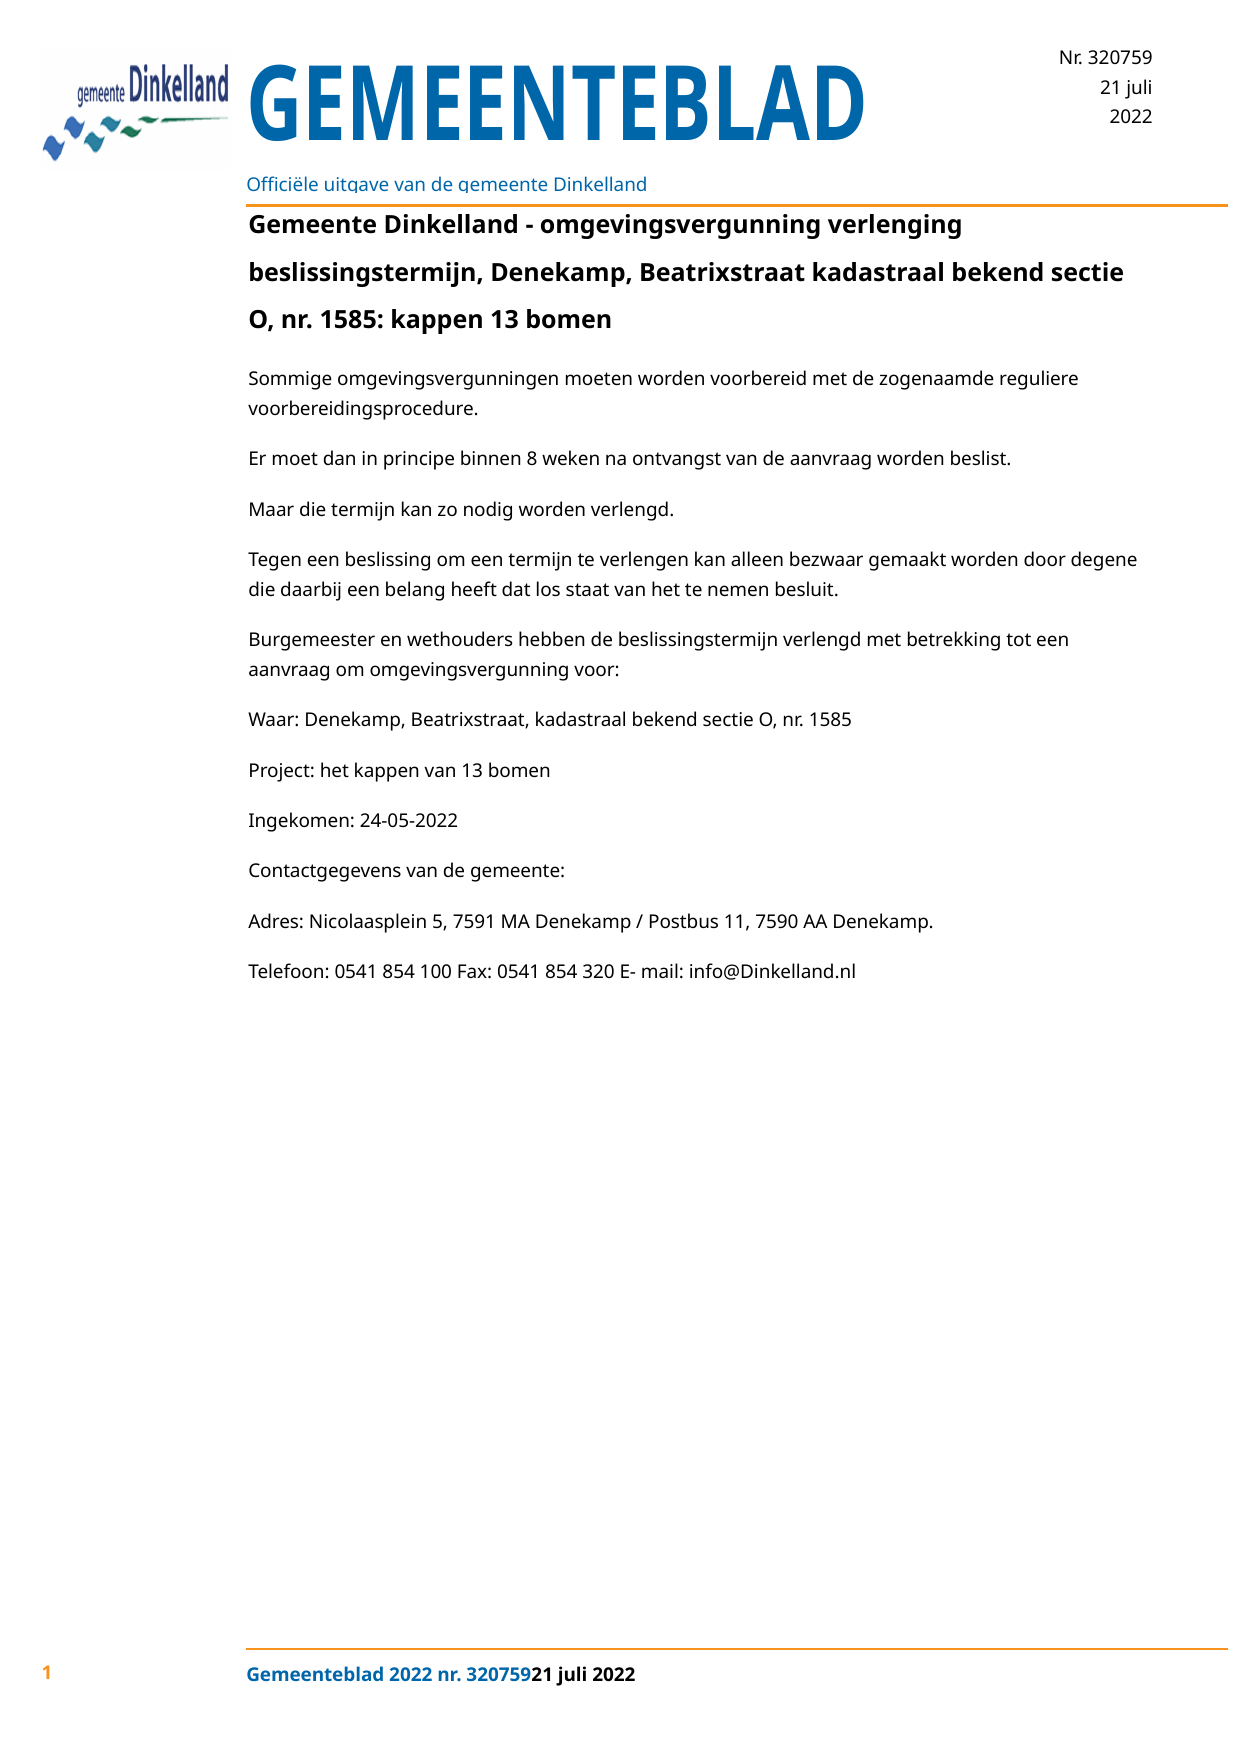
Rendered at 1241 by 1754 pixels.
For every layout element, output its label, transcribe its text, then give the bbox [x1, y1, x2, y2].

text Maar die termijn kan zo nodig worden verlengd. [248, 496, 1152, 522]
text Sommige omgevingsvergunningen moeten worden voorbereid met de zogenaamde reguliere voorbereidingsprocedure. [248, 366, 1152, 421]
text Telefoon: 0541 854 100 Fax: 0541 854 320 E- mail: info@Dinkelland.nl [248, 958, 1152, 984]
text Gemeente Dinkelland - omgevingsvergunning verlenging beslissingstermijn, Denekamp, Beatrixstraat kadastraal bekend sectie O, nr. 1585: kappen 13 bomen [248, 207, 1152, 336]
text Waar: Denekamp, Beatrixstraat, kadastraal bekend sectie O, nr. 1585 [248, 706, 1152, 732]
text Burgemeester en wethouders hebben de beslissingstermijn verlengd met betrekking tot een aanvraag om omgevingsvergunning voor: [248, 626, 1152, 682]
text Tegen een beslissing om een termijn te verlengen kan alleen bezwaar gemaakt worden door degene die daarbij een belang heeft dat los staat van het te nemen besluit. [248, 546, 1152, 602]
text Contactgegevens van de gemeente: [248, 858, 1152, 883]
text Project: het kappen van 13 bomen [248, 757, 1152, 782]
text Adres: Nicolaasplein 5, 7591 MA Denekamp / Postbus 11, 7590 AA Denekamp. [248, 908, 1152, 934]
picture [41, 47, 231, 172]
text Er moet dan in principe binnen 8 weken na ontvangst van de aanvraag worden beslist. [248, 446, 1152, 471]
text Ingekomen: 24-05-2022 [248, 807, 1152, 833]
